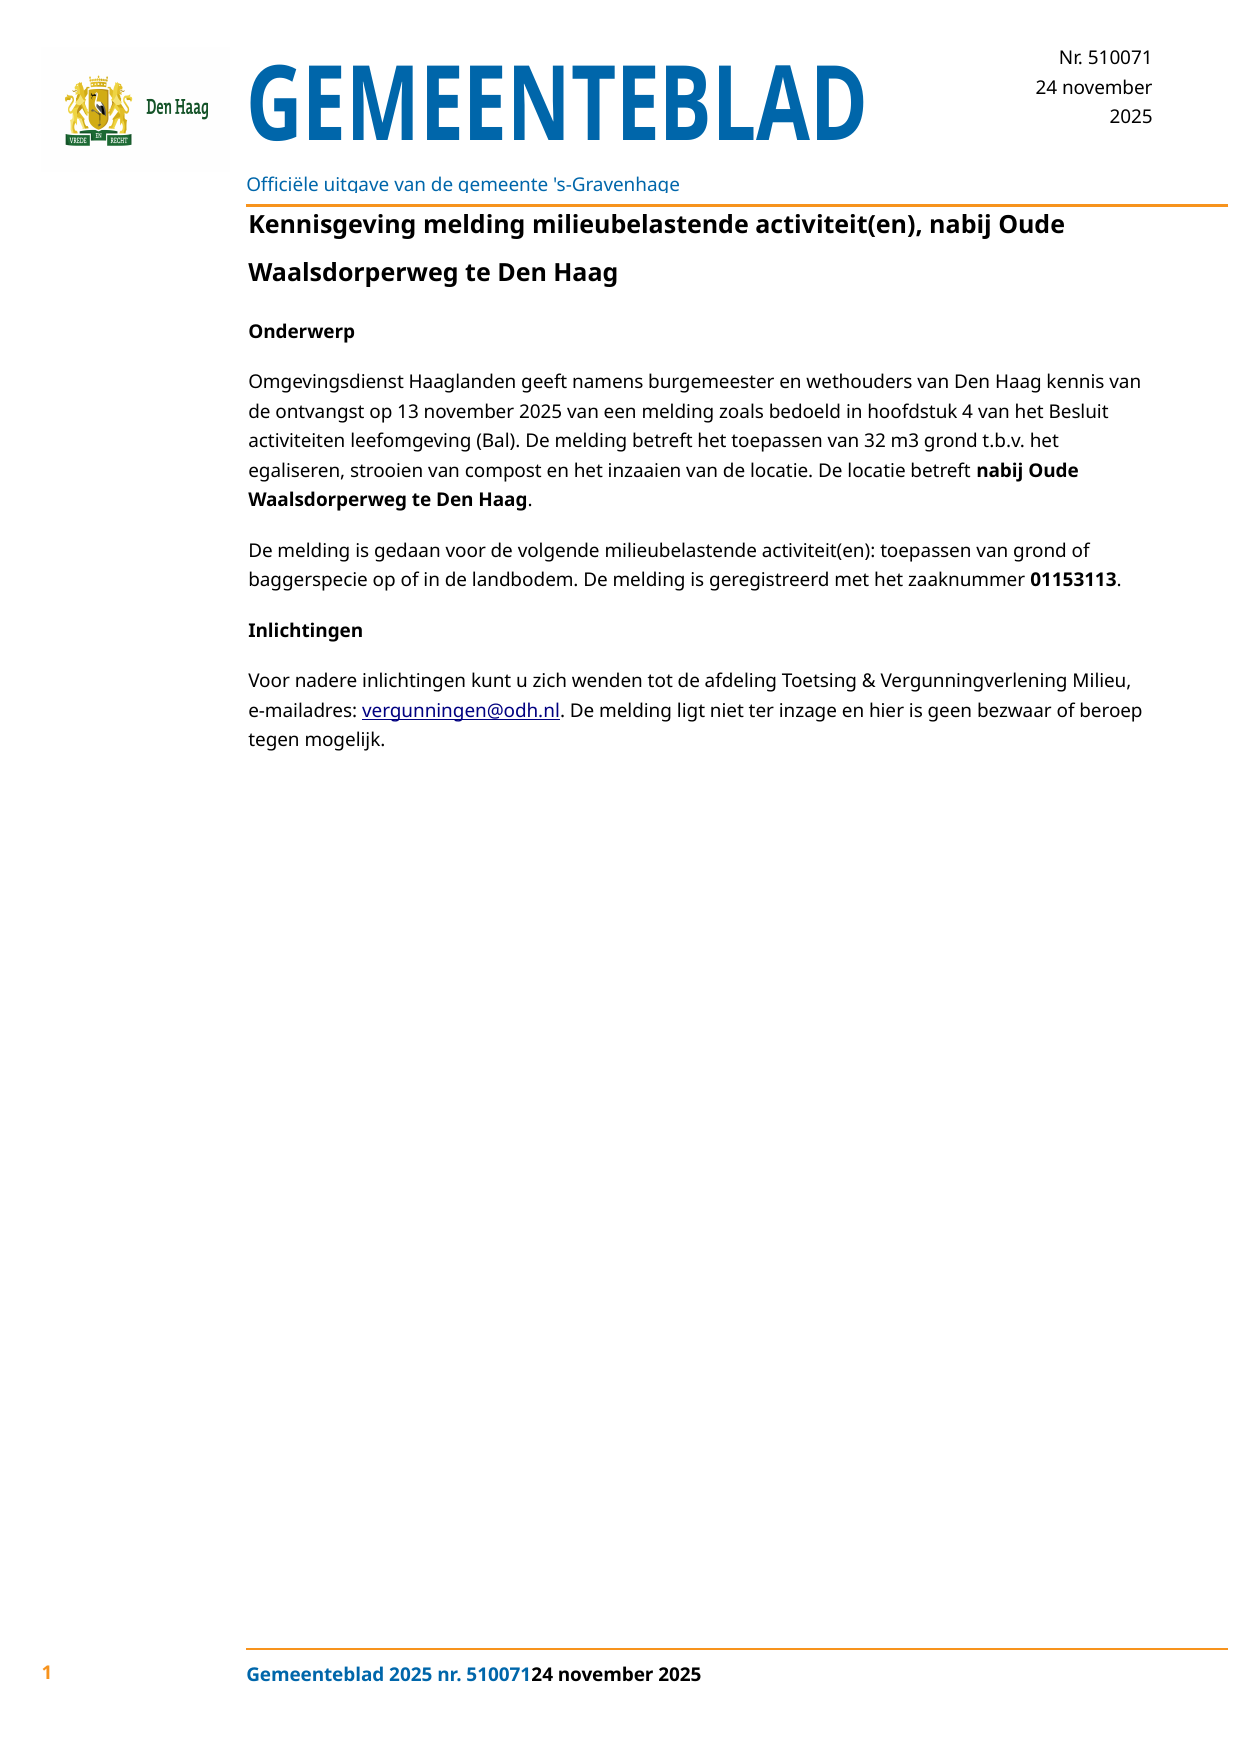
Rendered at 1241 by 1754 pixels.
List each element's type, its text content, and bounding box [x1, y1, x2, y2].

text Inlichtingen [248, 617, 1152, 643]
text Onderwerp [248, 318, 1152, 344]
picture [41, 47, 231, 172]
text Omgevingsdienst Haaglanden geeft namens burgemeester en wethouders van Den Haag kennis van de ontvangst op 13 november 2025 van een melding zoals bedoeld in hoofdstuk 4 van het Besluit activiteiten leefomgeving (Bal). De melding betreft het toepassen van 32 m3 grond t.b.v. het egaliseren, strooien van compost en het inzaaien van de locatie. De locatie betreft nabij Oude Waalsdorperweg te Den Haag. [248, 368, 1152, 512]
text Voor nadere inlichtingen kunt u zich wenden tot de afdeling Toetsing & Vergunningverlening Milieu, e-mailadres: vergunningen@odh.nl. De melding ligt niet ter inzage en hier is geen bezwaar of beroep tegen mogelijk. [248, 667, 1152, 752]
text Kennisgeving melding milieubelastende activiteit(en), nabij Oude Waalsdorperweg te Den Haag [248, 207, 1152, 288]
text De melding is gedaan voor de volgende milieubelastende activiteit(en): toepassen van grond of baggerspecie op of in de landbodem. De melding is geregistreerd met het zaaknummer 01153113. [248, 537, 1152, 592]
